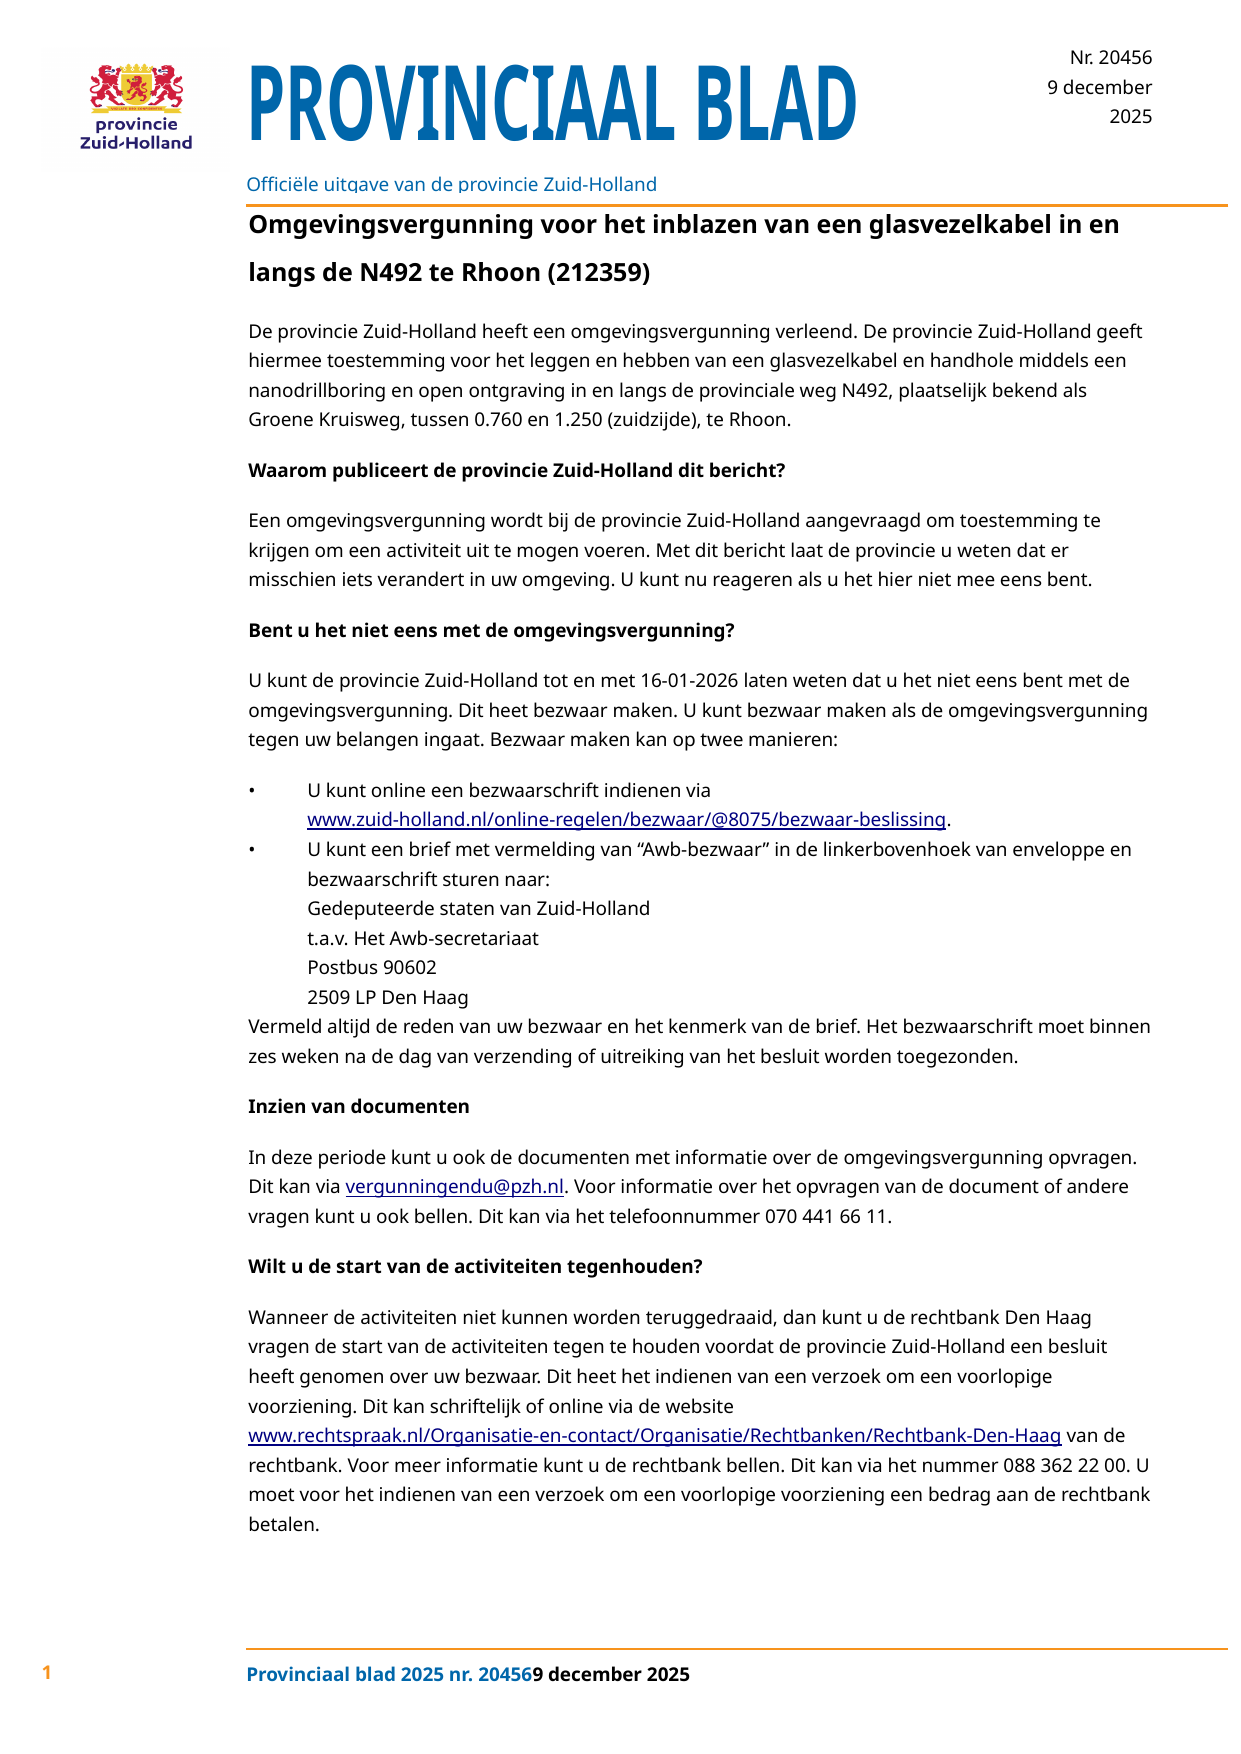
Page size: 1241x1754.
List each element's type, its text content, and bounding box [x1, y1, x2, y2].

text Inzien van documenten [248, 1094, 1152, 1119]
text Omgevingsvergunning voor het inblazen van een glasvezelkabel in en langs de N492 te Rhoon (212359) [248, 207, 1152, 288]
list U kunt online een bezwaarschrift indienen via www.zuid-holland.nl/online-regelen/bezwaar/@8075/bezwaar-beslissing. [248, 777, 1152, 832]
text De provincie Zuid-Holland heeft een omgevingsvergunning verleend. De provincie Zuid-Holland geeft hiermee toestemming voor het leggen en hebben van een glasvezelkabel en handhole middels een nanodrillboring en open ontgraving in en langs de provinciale weg N492, plaatselijk bekend als Groene Kruisweg, tussen 0.760 en 1.250 (zuidzijde), te Rhoon. [248, 318, 1152, 432]
text U kunt de provincie Zuid-Holland tot en met 16-01-2026 laten weten dat u het niet eens bent met de omgevingsvergunning. Dit heet bezwaar maken. U kunt bezwaar maken als de omgevingsvergunning tegen uw belangen ingaat. Bezwaar maken kan op twee manieren: [248, 667, 1152, 752]
list U kunt een brief met vermelding van “Awb-bezwaar” in de linkerbovenhoek van enveloppe en bezwaarschrift sturen naar: [248, 836, 1152, 892]
text Wanneer de activiteiten niet kunnen worden teruggedraaid, dan kunt u de rechtbank Den Haag vragen de start van de activiteiten tegen te houden voordat de provincie Zuid-Holland een besluit heeft genomen over uw bezwaar. Dit heet het indienen van een verzoek om een voorlopige voorziening. Dit kan schriftelijk of online via de website www.rechtspraak.nl/Organisatie-en-contact/Organisatie/Rechtbanken/Rechtbank-Den-Haag van de rechtbank. Voor meer informatie kunt u de rechtbank bellen. Dit kan via het nummer 088 362 22 00. U moet voor het indienen van een verzoek om een voorlopige voorziening een bedrag aan de rechtbank betalen. [248, 1304, 1152, 1537]
text Bent u het niet eens met de omgevingsvergunning? [248, 617, 1152, 643]
text Waarom publiceert de provincie Zuid-Holland dit bericht? [248, 457, 1152, 483]
text In deze periode kunt u ook de documenten met informatie over de omgevingsvergunning opvragen. Dit kan via vergunningendu@pzh.nl. Voor informatie over het opvragen van de document of andere vragen kunt u ook bellen. Dit kan via het telefoonnummer 070 441 66 11. [248, 1144, 1152, 1229]
text Wilt u de start van de activiteiten tegenhouden? [248, 1254, 1152, 1279]
picture [41, 47, 231, 172]
list t.a.v. Het Awb-secretariaat [248, 925, 1152, 951]
list Postbus 90602 [248, 954, 1152, 980]
list 2509 LP Den Haag [248, 984, 1152, 1010]
text Vermeld altijd de reden van uw bezwaar en het kenmerk van de brief. Het bezwaarschrift moet binnen zes weken na de dag van verzending of uitreiking van het besluit worden toegezonden. [248, 1014, 1152, 1069]
text Een omgevingsvergunning wordt bij de provincie Zuid-Holland aangevraagd om toestemming te krijgen om een activiteit uit te mogen voeren. Met dit bericht laat de provincie u weten dat er misschien iets verandert in uw omgeving. U kunt nu reageren als u het hier niet mee eens bent. [248, 507, 1152, 592]
list Gedeputeerde staten van Zuid-Holland [248, 895, 1152, 921]
